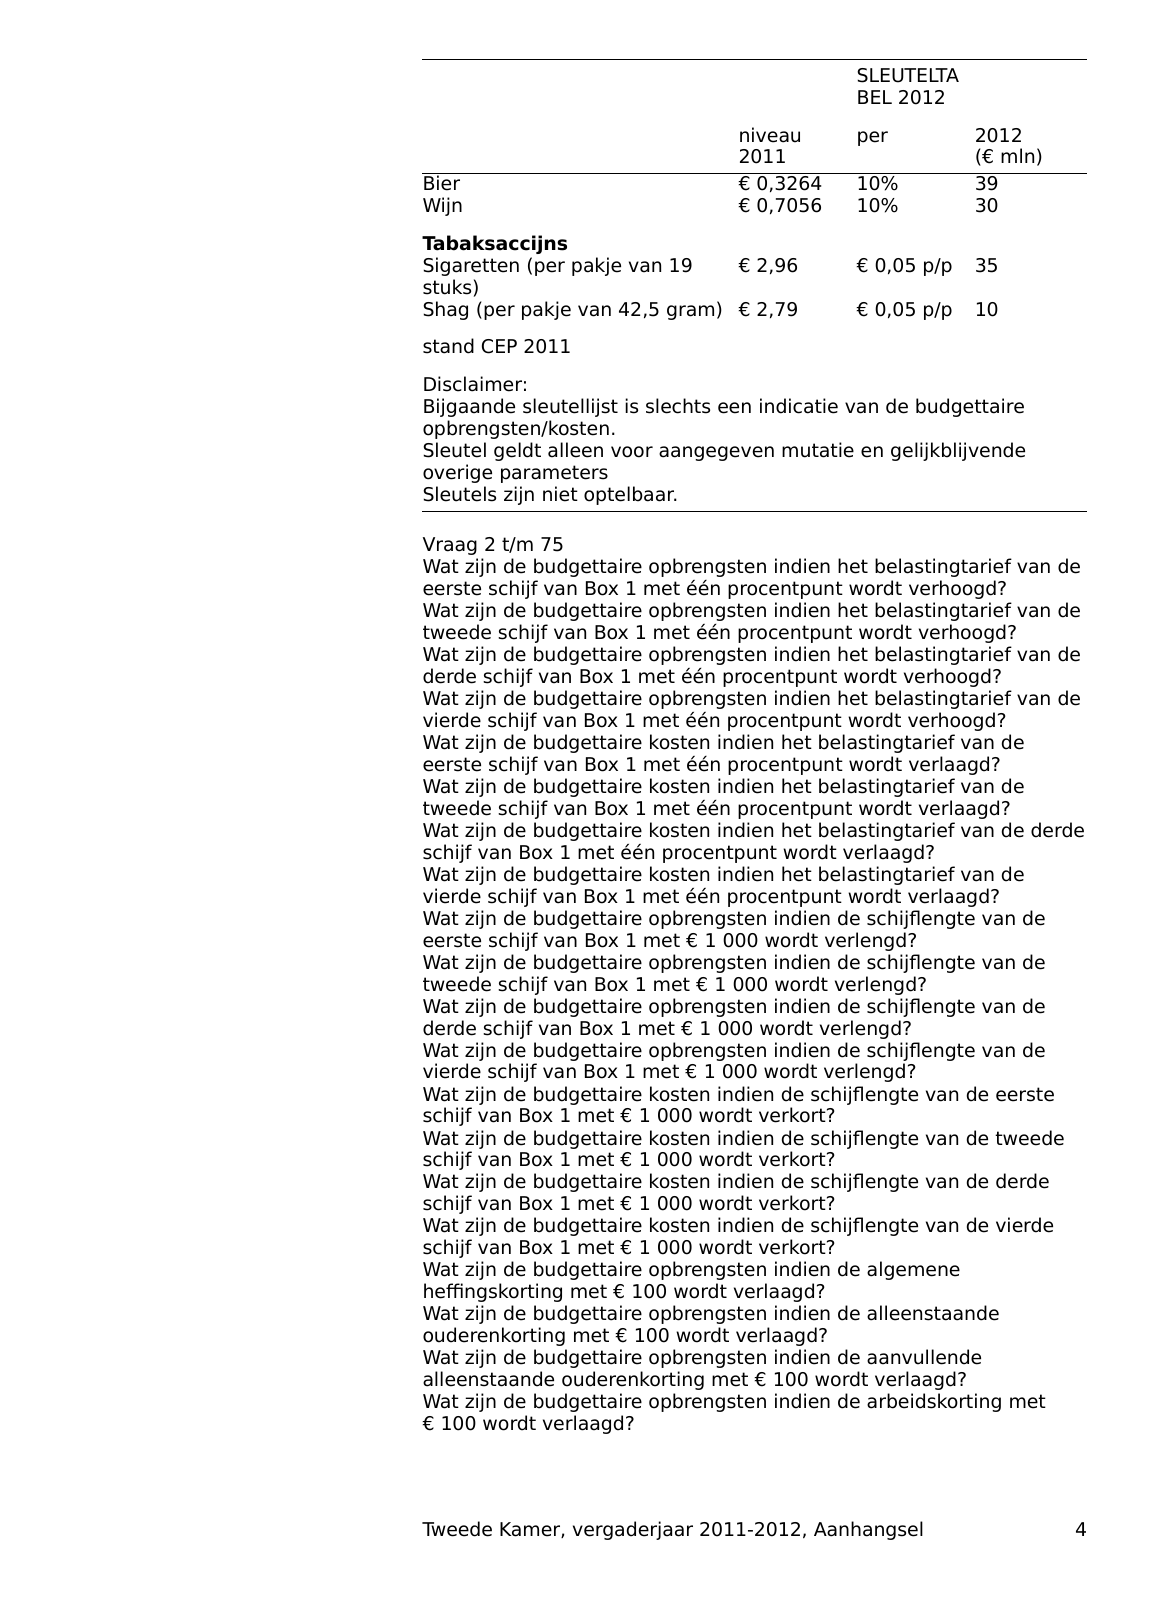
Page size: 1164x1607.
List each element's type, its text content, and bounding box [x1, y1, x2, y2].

text Wat zijn de budgettaire kosten indien het belastingtarief van de eerste schijf van Box 1 met één procentpunt wordt verlaagd? [422, 732, 1087, 776]
table_cell [969, 321, 1087, 336]
table_cell 10 [969, 299, 1087, 321]
text Wat zijn de budgettaire opbrengsten indien het belastingtarief van de tweede schijf van Box 1 met één procentpunt wordt verhoogd? [422, 600, 1087, 644]
text Wat zijn de budgettaire opbrengsten indien het belastingtarief van de derde schijf van Box 1 met één procentpunt wordt verhoogd? [422, 644, 1087, 688]
text Vraag 2 t/m 75 [422, 534, 1087, 556]
table_header [422, 60, 732, 109]
table_cell 10% [850, 195, 968, 217]
table_cell [422, 359, 732, 374]
text Wat zijn de budgettaire opbrengsten indien de aanvullende alleenstaande ouderenkorting met € 100 wordt verlaagd? [422, 1347, 1087, 1391]
table_cell € 0,3264 [732, 174, 850, 195]
table_cell [850, 374, 968, 396]
table_cell Bier [422, 174, 732, 195]
text Wat zijn de budgettaire opbrengsten indien de schijflengte van de derde schijf van Box 1 met € 1 000 wordt verlengd? [422, 996, 1087, 1039]
text Wat zijn de budgettaire opbrengsten indien de algemene heffingskorting met € 100 wordt verlaagd? [422, 1259, 1087, 1303]
text Wat zijn de budgettaire opbrengsten indien het belastingtarief van de eerste schijf van Box 1 met één procentpunt wordt verhoogd? [422, 556, 1087, 600]
table_cell € 0,05 p/p [850, 299, 968, 321]
table_cell [422, 125, 732, 173]
text Wat zijn de budgettaire opbrengsten indien de schijflengte van de vierde schijf van Box 1 met € 1 000 wordt verlengd? [422, 1039, 1087, 1083]
table_cell 39 [969, 174, 1087, 195]
text Wat zijn de budgettaire opbrengsten indien de schijflengte van de eerste schijf van Box 1 met € 1 000 wordt verlengd? [422, 908, 1087, 952]
table_cell [850, 109, 968, 124]
table_cell Wijn [422, 195, 732, 217]
table_cell [850, 321, 968, 336]
table_cell [969, 109, 1087, 124]
table_cell [850, 336, 968, 358]
table_cell [969, 217, 1087, 233]
text Wat zijn de budgettaire kosten indien de schijflengte van de tweede schijf van Box 1 met € 1 000 wordt verkort? [422, 1127, 1087, 1171]
table_cell [732, 374, 850, 396]
table_cell [850, 217, 968, 233]
table_cell Disclaimer: [422, 374, 732, 396]
table_cell [732, 233, 850, 255]
table_cell [422, 321, 732, 336]
table_cell Sleutel geldt alleen voor aangegeven mutatie en gelijkblijvende overige parameters [422, 440, 1087, 484]
table_cell [969, 336, 1087, 358]
table_cell [969, 374, 1087, 396]
text Wat zijn de budgettaire opbrengsten indien het belastingtarief van de vierde schijf van Box 1 met één procentpunt wordt verhoogd? [422, 688, 1087, 732]
table_cell 10% [850, 174, 968, 195]
table_cell [732, 359, 850, 374]
text Wat zijn de budgettaire kosten indien de schijflengte van de vierde schijf van Box 1 met € 1 000 wordt verkort? [422, 1215, 1087, 1259]
table_cell Bijgaande sleutellijst is slechts een indicatie van de budgettaire opbrengsten/kosten. [422, 396, 1087, 440]
table_cell [422, 109, 732, 124]
table_cell Tabaksaccijns [422, 233, 732, 255]
table_header SLEUTELTABEL 2012 [850, 60, 968, 109]
text Wat zijn de budgettaire opbrengsten indien de alleenstaande ouderenkorting met € 100 wordt verlaagd? [422, 1303, 1087, 1347]
table_cell € 2,79 [732, 299, 850, 321]
text Wat zijn de budgettaire kosten indien het belastingtarief van de derde schijf van Box 1 met één procentpunt wordt verlaagd? [422, 820, 1087, 864]
table_cell Sigaretten (per pakje van 19 stuks) [422, 255, 732, 299]
table_header [969, 60, 1087, 109]
text Wat zijn de budgettaire opbrengsten indien de arbeidskorting met € 100 wordt verlaagd? [422, 1391, 1087, 1435]
table_cell stand CEP 2011 [422, 336, 732, 358]
text Wat zijn de budgettaire opbrengsten indien de schijflengte van de tweede schijf van Box 1 met € 1 000 wordt verlengd? [422, 952, 1087, 996]
table_cell [732, 109, 850, 124]
table_cell [732, 321, 850, 336]
table_cell [969, 359, 1087, 374]
text Wat zijn de budgettaire kosten indien het belastingtarief van de vierde schijf van Box 1 met één procentpunt wordt verlaagd? [422, 864, 1087, 908]
table_cell per [850, 125, 968, 173]
table_cell [969, 233, 1087, 255]
table_cell [850, 233, 968, 255]
text Wat zijn de budgettaire kosten indien het belastingtarief van de tweede schijf van Box 1 met één procentpunt wordt verlaagd? [422, 776, 1087, 820]
table_cell 35 [969, 255, 1087, 299]
table_cell € 2,96 [732, 255, 850, 299]
table_cell [732, 336, 850, 358]
table_cell [422, 217, 732, 233]
table_cell [850, 359, 968, 374]
table_cell € 0,05 p/p [850, 255, 968, 299]
table_cell Shag (per pakje van 42,5 gram) [422, 299, 732, 321]
table_cell niveau 2011 [732, 125, 850, 173]
table_cell 2012 (€ mln) [969, 125, 1087, 173]
table_cell 30 [969, 195, 1087, 217]
table_cell Sleutels zijn niet optelbaar. [422, 484, 1087, 511]
text Wat zijn de budgettaire kosten indien de schijflengte van de derde schijf van Box 1 met € 1 000 wordt verkort? [422, 1171, 1087, 1215]
table_cell € 0,7056 [732, 195, 850, 217]
table_header [732, 60, 850, 109]
table_cell [732, 217, 850, 233]
text Wat zijn de budgettaire kosten indien de schijflengte van de eerste schijf van Box 1 met € 1 000 wordt verkort? [422, 1083, 1087, 1127]
